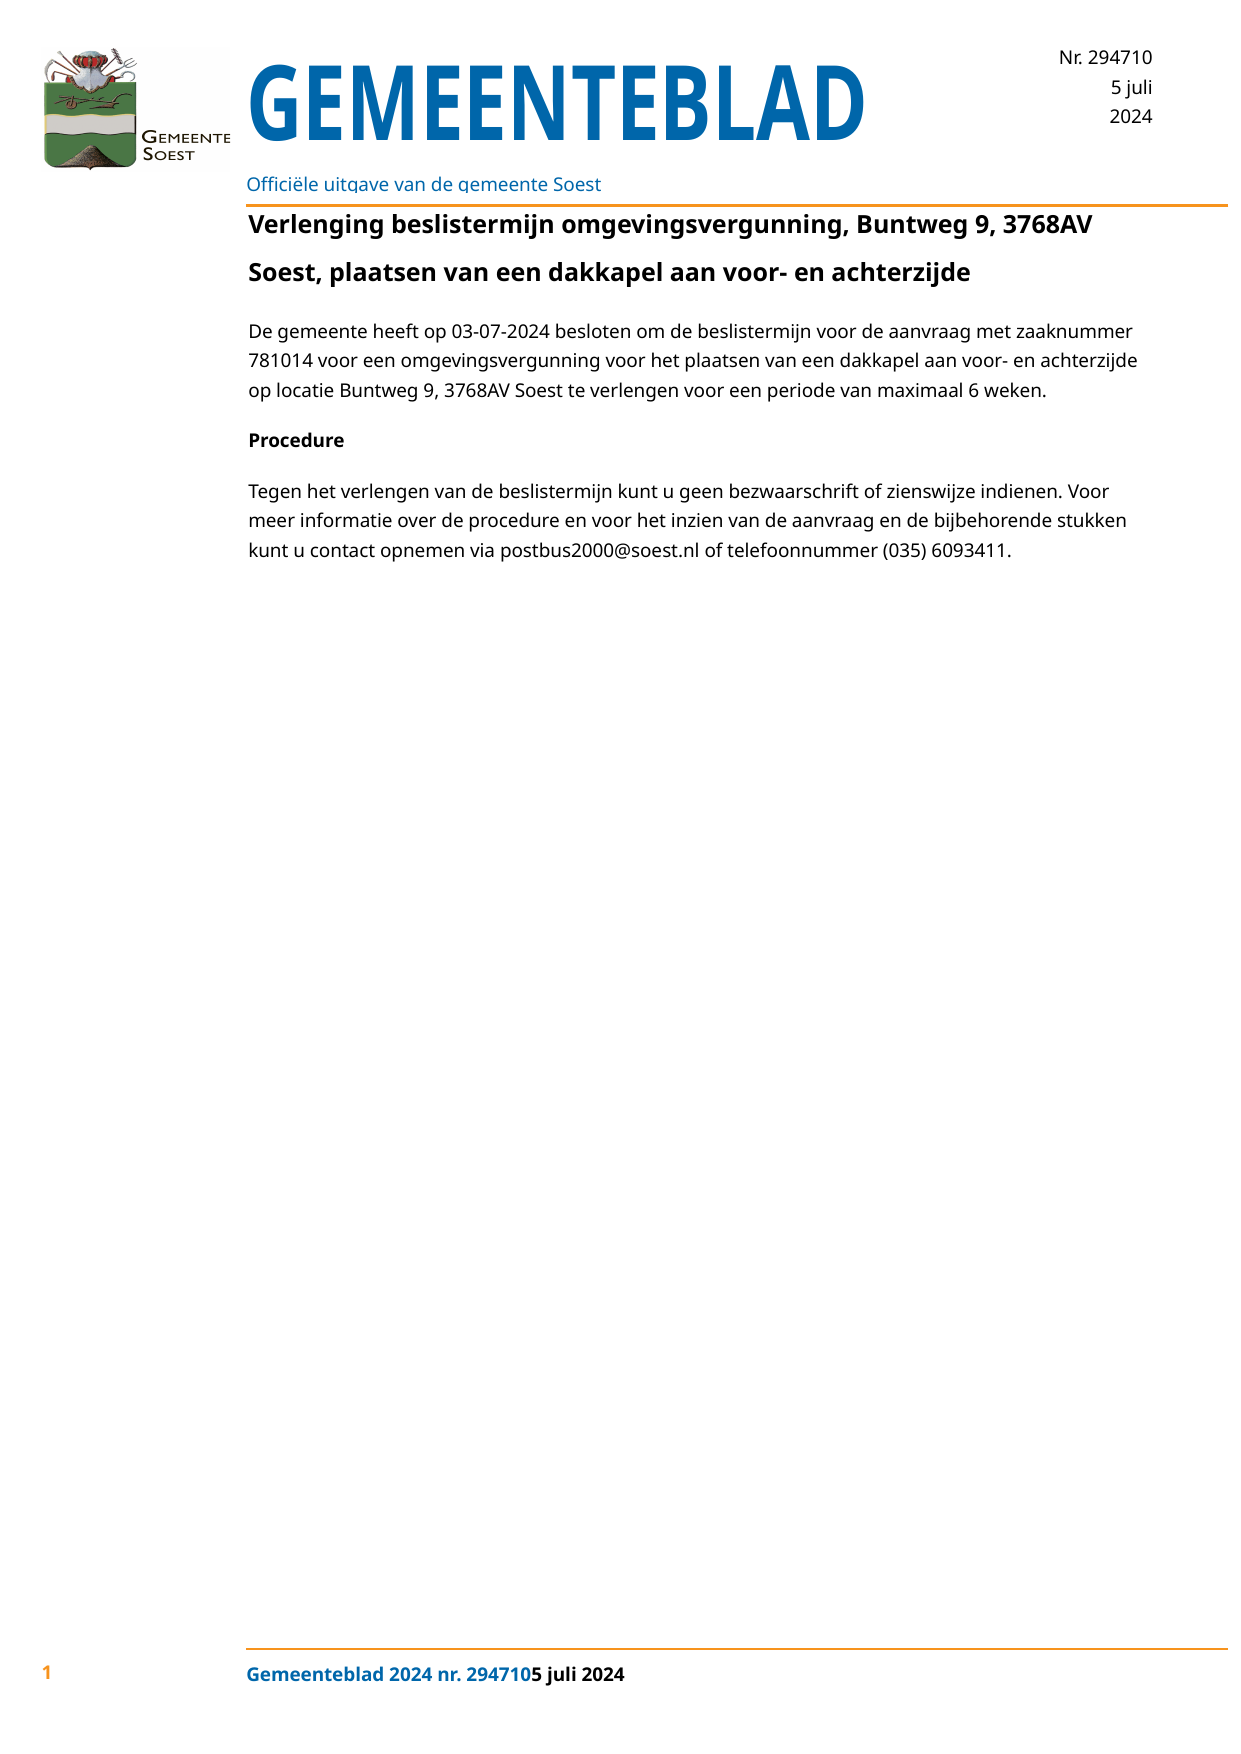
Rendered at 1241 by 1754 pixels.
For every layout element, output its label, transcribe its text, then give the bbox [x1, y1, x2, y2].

text De gemeente heeft op 03-07-2024 besloten om de beslistermijn voor de aanvraag met zaaknummer 781014 voor een omgevingsvergunning voor het plaatsen van een dakkapel aan voor- en achterzijde op locatie Buntweg 9, 3768AV Soest te verlengen voor een periode van maximaal 6 weken. [248, 318, 1152, 403]
text Procedure [248, 427, 1152, 453]
text Verlenging beslistermijn omgevingsvergunning, Buntweg 9, 3768AV Soest, plaatsen van een dakkapel aan voor- en achterzijde [248, 207, 1152, 288]
text Tegen het verlengen van de beslistermijn kunt u geen bezwaarschrift of zienswijze indienen. Voor meer informatie over de procedure en voor het inzien van de aanvraag en de bijbehorende stukken kunt u contact opnemen via postbus2000@soest.nl of telefoonnummer (035) 6093411. [248, 478, 1152, 563]
picture [41, 47, 231, 172]
